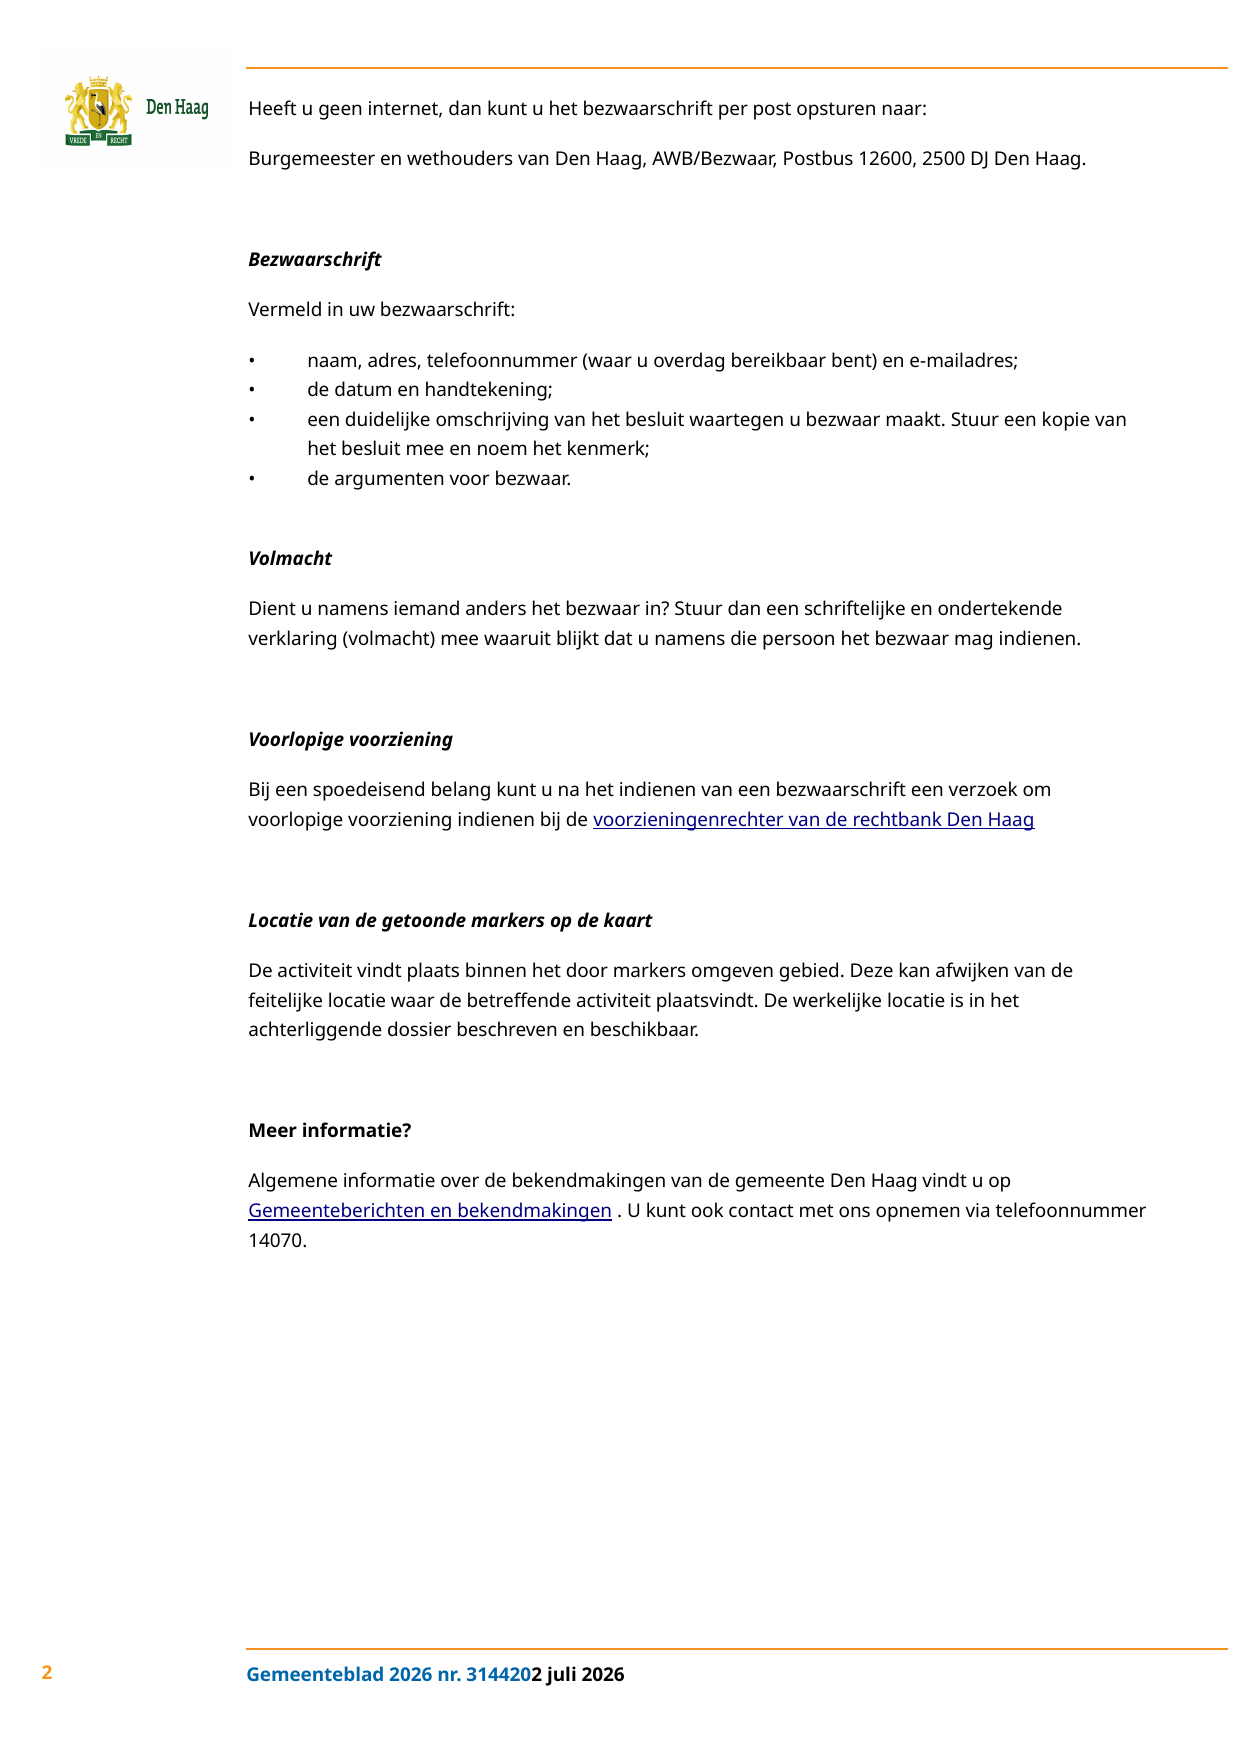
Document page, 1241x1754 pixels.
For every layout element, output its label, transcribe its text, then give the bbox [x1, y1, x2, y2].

text De activiteit vindt plaats binnen het door markers omgeven gebied. Deze kan afwijken van de feitelijke locatie waar de betreffende activiteit plaatsvindt. De werkelijke locatie is in het achterliggende dossier beschreven en beschikbaar. [248, 957, 1152, 1042]
picture [41, 47, 231, 172]
text Dient u namens iemand anders het bezwaar in? Stuur dan een schriftelijke en ondertekende verklaring (volmacht) mee waaruit blijkt dat u namens die persoon het bezwaar mag indienen. [248, 596, 1152, 651]
list de argumenten voor bezwaar. [248, 465, 1152, 491]
list een duidelijke omschrijving van het besluit waartegen u bezwaar maakt. Stuur een kopie van het besluit mee en noem het kenmerk; [248, 406, 1152, 461]
list naam, adres, telefoonnummer (waar u overdag bereikbaar bent) en e-mailadres; [248, 347, 1152, 373]
text Meer informatie? [248, 1117, 1152, 1143]
text Vermeld in uw bezwaarschrift: [248, 296, 1152, 322]
text Algemene informatie over de bekendmakingen van de gemeente Den Haag vindt u op Gemeenteberichten en bekendmakingen . U kunt ook contact met ons opnemen via telefoonnummer 14070. [248, 1168, 1152, 1253]
text Volmacht [248, 545, 1152, 571]
text Bij een spoedeisend belang kunt u na het indienen van een bezwaarschrift een verzoek om voorlopige voorziening indienen bij de voorzieningenrechter van de rechtbank Den Haag [248, 776, 1152, 832]
text Burgemeester en wethouders van Den Haag, AWB/Bezwaar, Postbus 12600, 2500 DJ Den Haag. [248, 145, 1152, 171]
text Heeft u geen internet, dan kunt u het bezwaarschrift per post opsturen naar: [248, 95, 1152, 121]
text Voorlopige voorziening [248, 726, 1152, 752]
list de datum en handtekening; [248, 376, 1152, 402]
text Bezwaarschrift [248, 246, 1152, 272]
text Locatie van de getoonde markers op de kaart [248, 907, 1152, 933]
